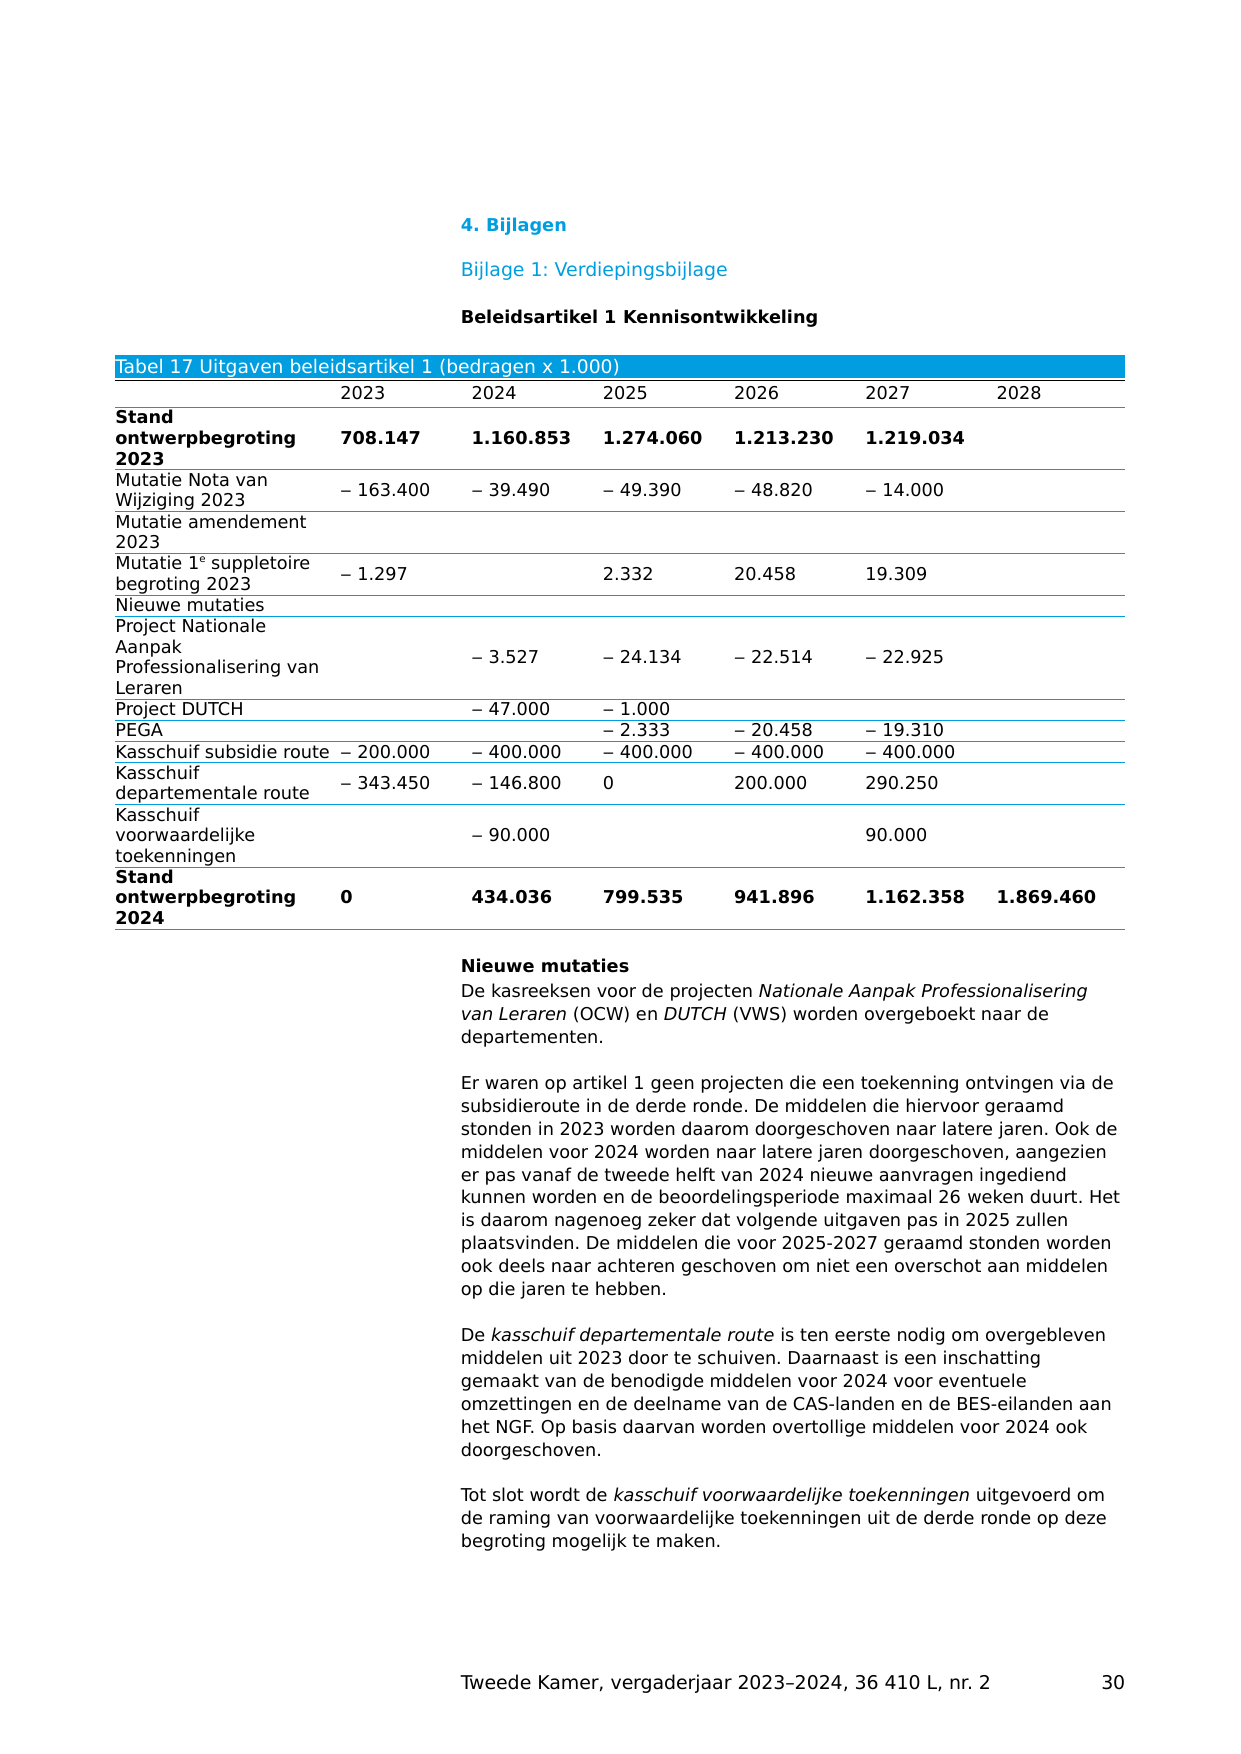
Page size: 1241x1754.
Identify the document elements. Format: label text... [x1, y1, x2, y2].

table_cell [862, 596, 993, 616]
table_cell 0 [337, 868, 468, 929]
table_cell Kasschuif subsidie route [115, 742, 337, 762]
table_cell [600, 805, 731, 866]
table_cell [994, 470, 1125, 511]
table_cell 200.000 [731, 763, 862, 804]
table_cell ‒ 14.000 [862, 470, 993, 511]
table_cell 2023 [337, 381, 468, 407]
table_cell [731, 512, 862, 553]
table_cell [115, 381, 337, 407]
table_cell Stand ontwerpbegroting 2024 [115, 868, 337, 929]
table_cell Stand ontwerpbegroting 2023 [115, 408, 337, 469]
table_cell ‒ 400.000 [600, 742, 731, 762]
table_cell ‒ 146.800 [469, 763, 600, 804]
table_cell PEGA [115, 721, 337, 741]
table_cell [337, 512, 468, 553]
table_cell ‒ 1.297 [337, 554, 468, 594]
table_cell 799.535 [600, 868, 731, 929]
table_cell 1.219.034 [862, 408, 993, 469]
table_cell 708.147 [337, 408, 468, 469]
table_cell [994, 700, 1125, 720]
title 4. Bijlagen [461, 213, 1125, 236]
table_cell ‒ 163.400 [337, 470, 468, 511]
table_cell 2028 [994, 381, 1125, 407]
table_cell [469, 596, 600, 616]
table_cell [337, 596, 468, 616]
table_cell Kasschuif voorwaardelijke toekenningen [115, 805, 337, 866]
table_cell ‒ 343.450 [337, 763, 468, 804]
table_cell 1.162.358 [862, 868, 993, 929]
table_cell [469, 512, 600, 553]
table_cell 2024 [469, 381, 600, 407]
table_cell [469, 554, 600, 594]
table_cell [994, 721, 1125, 741]
table_cell 290.250 [862, 763, 993, 804]
table_cell Mutatie 1e suppletoire begroting 2023 [115, 554, 337, 594]
text De kasreeksen voor de projecten Nationale Aanpak Professionalisering van Leraren (OCW) en DUTCH (VWS) worden overgeboekt naar de departementen. [461, 979, 1125, 1048]
text Beleidsartikel 1 Kennisontwikkeling [461, 305, 1125, 328]
table_cell ‒ 22.514 [731, 617, 862, 699]
table_cell 1.869.460 [994, 868, 1125, 929]
table_cell [337, 617, 468, 699]
table_cell Project DUTCH [115, 700, 337, 720]
table_cell ‒ 2.333 [600, 721, 731, 741]
table_cell [337, 721, 468, 741]
table_cell Kasschuif departementale route [115, 763, 337, 804]
table_cell 941.896 [731, 868, 862, 929]
table_cell ‒ 400.000 [731, 742, 862, 762]
table_cell 1.160.853 [469, 408, 600, 469]
table_cell [600, 512, 731, 553]
table_cell ‒ 39.490 [469, 470, 600, 511]
table_cell ‒ 22.925 [862, 617, 993, 699]
table_cell [994, 512, 1125, 553]
table_cell [337, 700, 468, 720]
table_cell [862, 700, 993, 720]
table_cell Mutatie amendement 2023 [115, 512, 337, 553]
table_cell 20.458 [731, 554, 862, 594]
table_cell ‒ 48.820 [731, 470, 862, 511]
table_cell Mutatie Nota van Wijziging 2023 [115, 470, 337, 511]
table_cell [469, 721, 600, 741]
table_cell 434.036 [469, 868, 600, 929]
table_cell 1.213.230 [731, 408, 862, 469]
table_cell [731, 700, 862, 720]
table_cell ‒ 1.000 [600, 700, 731, 720]
table_cell [337, 805, 468, 866]
table_cell [600, 596, 731, 616]
table_cell Project Nationale Aanpak Professionalisering van Leraren [115, 617, 337, 699]
text Tot slot wordt de kasschuif voorwaardelijke toekenningen uitgevoerd om de raming van voorwaardelijke toekenningen uit de derde ronde op deze begroting mogelijk te maken. [461, 1483, 1125, 1552]
table_cell ‒ 24.134 [600, 617, 731, 699]
text Er waren op artikel 1 geen projecten die een toekenning ontvingen via de subsidieroute in de derde ronde. De middelen die hiervoor geraamd stonden in 2023 worden daarom doorgeschoven naar latere jaren. Ook de middelen voor 2024 worden naar latere jaren doorgeschoven, aangezien er pas vanaf de tweede helft van 2024 nieuwe aanvragen ingediend kunnen worden en de beoordelingsperiode maximaal 26 weken duurt. Het is daarom nagenoeg zeker dat volgende uitgaven pas in 2025 zullen plaatsvinden. De middelen die voor 2025-2027 geraamd stonden worden ook deels naar achteren geschoven om niet een overschot aan middelen op die jaren te hebben. [461, 1071, 1125, 1300]
table_cell ‒ 400.000 [862, 742, 993, 762]
table_cell [994, 805, 1125, 866]
table_cell [994, 554, 1125, 594]
table_cell [994, 742, 1125, 762]
table_cell [994, 617, 1125, 699]
table_cell ‒ 47.000 [469, 700, 600, 720]
table_cell [731, 805, 862, 866]
table_cell 2026 [731, 381, 862, 407]
table_cell Nieuwe mutaties [115, 596, 337, 616]
table_cell ‒ 200.000 [337, 742, 468, 762]
table_cell 1.274.060 [600, 408, 731, 469]
text De kasschuif departementale route is ten eerste nodig om overgebleven middelen uit 2023 door te schuiven. Daarnaast is een inschatting gemaakt van de benodigde middelen voor 2024 voor eventuele omzettingen en de deelname van de CAS-landen en de BES-eilanden aan het NGF. Op basis daarvan worden overtollige middelen voor 2024 ook doorgeschoven. [461, 1323, 1125, 1461]
table_cell 0 [600, 763, 731, 804]
table_cell [994, 763, 1125, 804]
table_cell [731, 596, 862, 616]
table_cell ‒ 19.310 [862, 721, 993, 741]
table_cell [994, 408, 1125, 469]
table_cell ‒ 3.527 [469, 617, 600, 699]
table_cell ‒ 49.390 [600, 470, 731, 511]
table_cell ‒ 90.000 [469, 805, 600, 866]
table_cell 19.309 [862, 554, 993, 594]
table_cell ‒ 20.458 [731, 721, 862, 741]
table_cell 2027 [862, 381, 993, 407]
table_cell ‒ 400.000 [469, 742, 600, 762]
table_cell 2025 [600, 381, 731, 407]
table_cell [994, 596, 1125, 616]
text Nieuwe mutaties [461, 954, 1125, 977]
title Bijlage 1: Verdiepingsbijlage [461, 259, 1125, 281]
table_cell [862, 512, 993, 553]
table_cell 90.000 [862, 805, 993, 866]
table_cell 2.332 [600, 554, 731, 594]
